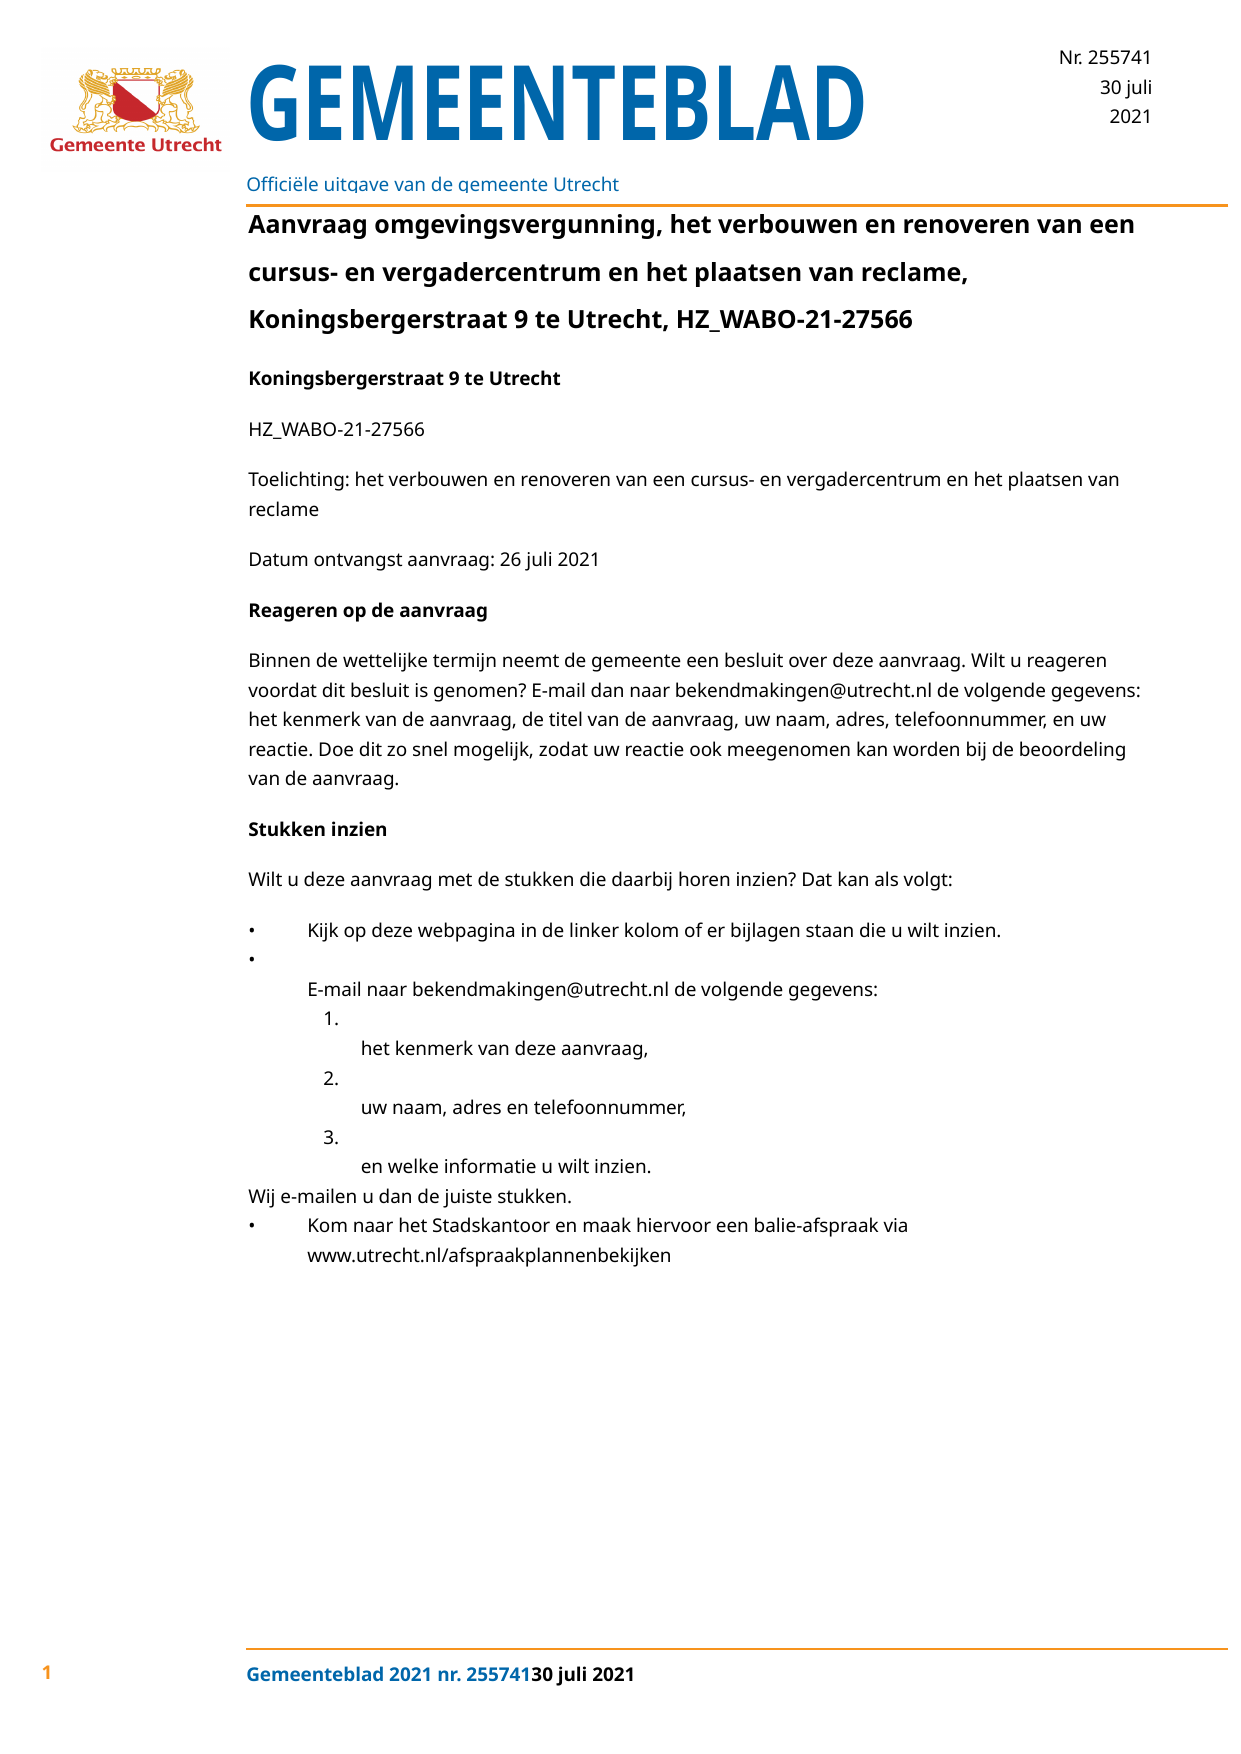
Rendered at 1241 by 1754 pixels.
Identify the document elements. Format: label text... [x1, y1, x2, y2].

list E-mail naar bekendmakingen@utrecht.nl de volgende gegevens: [248, 976, 1152, 1002]
list het kenmerk van deze aanvraag, [323, 1035, 1152, 1061]
text HZ_WABO-21-27566 [248, 416, 1152, 442]
text Koningsbergerstraat 9 te Utrecht [248, 366, 1152, 391]
list Kijk op deze webpagina in de linker kolom of er bijlagen staan die u wilt inzien. [248, 917, 1152, 942]
text Wij e-mailen u dan de juiste stukken. [248, 1183, 1152, 1209]
list Kom naar het Stadskantoor en maak hiervoor een balie-afspraak via www.utrecht.nl/afspraakplannenbekijken [248, 1213, 1152, 1268]
text Datum ontvangst aanvraag: 26 juli 2021 [248, 546, 1152, 572]
text Reageren op de aanvraag [248, 597, 1152, 622]
text Wilt u deze aanvraag met de stukken die daarbij horen inzien? Dat kan als volgt: [248, 866, 1152, 892]
text Aanvraag omgevingsvergunning, het verbouwen en renoveren van een cursus- en vergadercentrum en het plaatsen van reclame, Koningsbergerstraat 9 te Utrecht, HZ_WABO-21-27566 [248, 207, 1152, 336]
text Binnen de wettelijke termijn neemt de gemeente een besluit over deze aanvraag. Wilt u reageren voordat dit besluit is genomen? E-mail dan naar bekendmakingen@utrecht.nl de volgende gegevens: het kenmerk van de aanvraag, de titel van de aanvraag, uw naam, adres, telefoonnummer, en uw reactie. Doe dit zo snel mogelijk, zodat uw reactie ook meegenomen kan worden bij de beoordeling van de aanvraag. [248, 647, 1152, 791]
text Toelichting: het verbouwen en renoveren van een cursus- en vergadercentrum en het plaatsen van reclame [248, 466, 1152, 522]
text Stukken inzien [248, 816, 1152, 842]
list uw naam, adres en telefoonnummer, [323, 1094, 1152, 1120]
picture [41, 47, 231, 172]
list en welke informatie u wilt inzien. [323, 1153, 1152, 1179]
